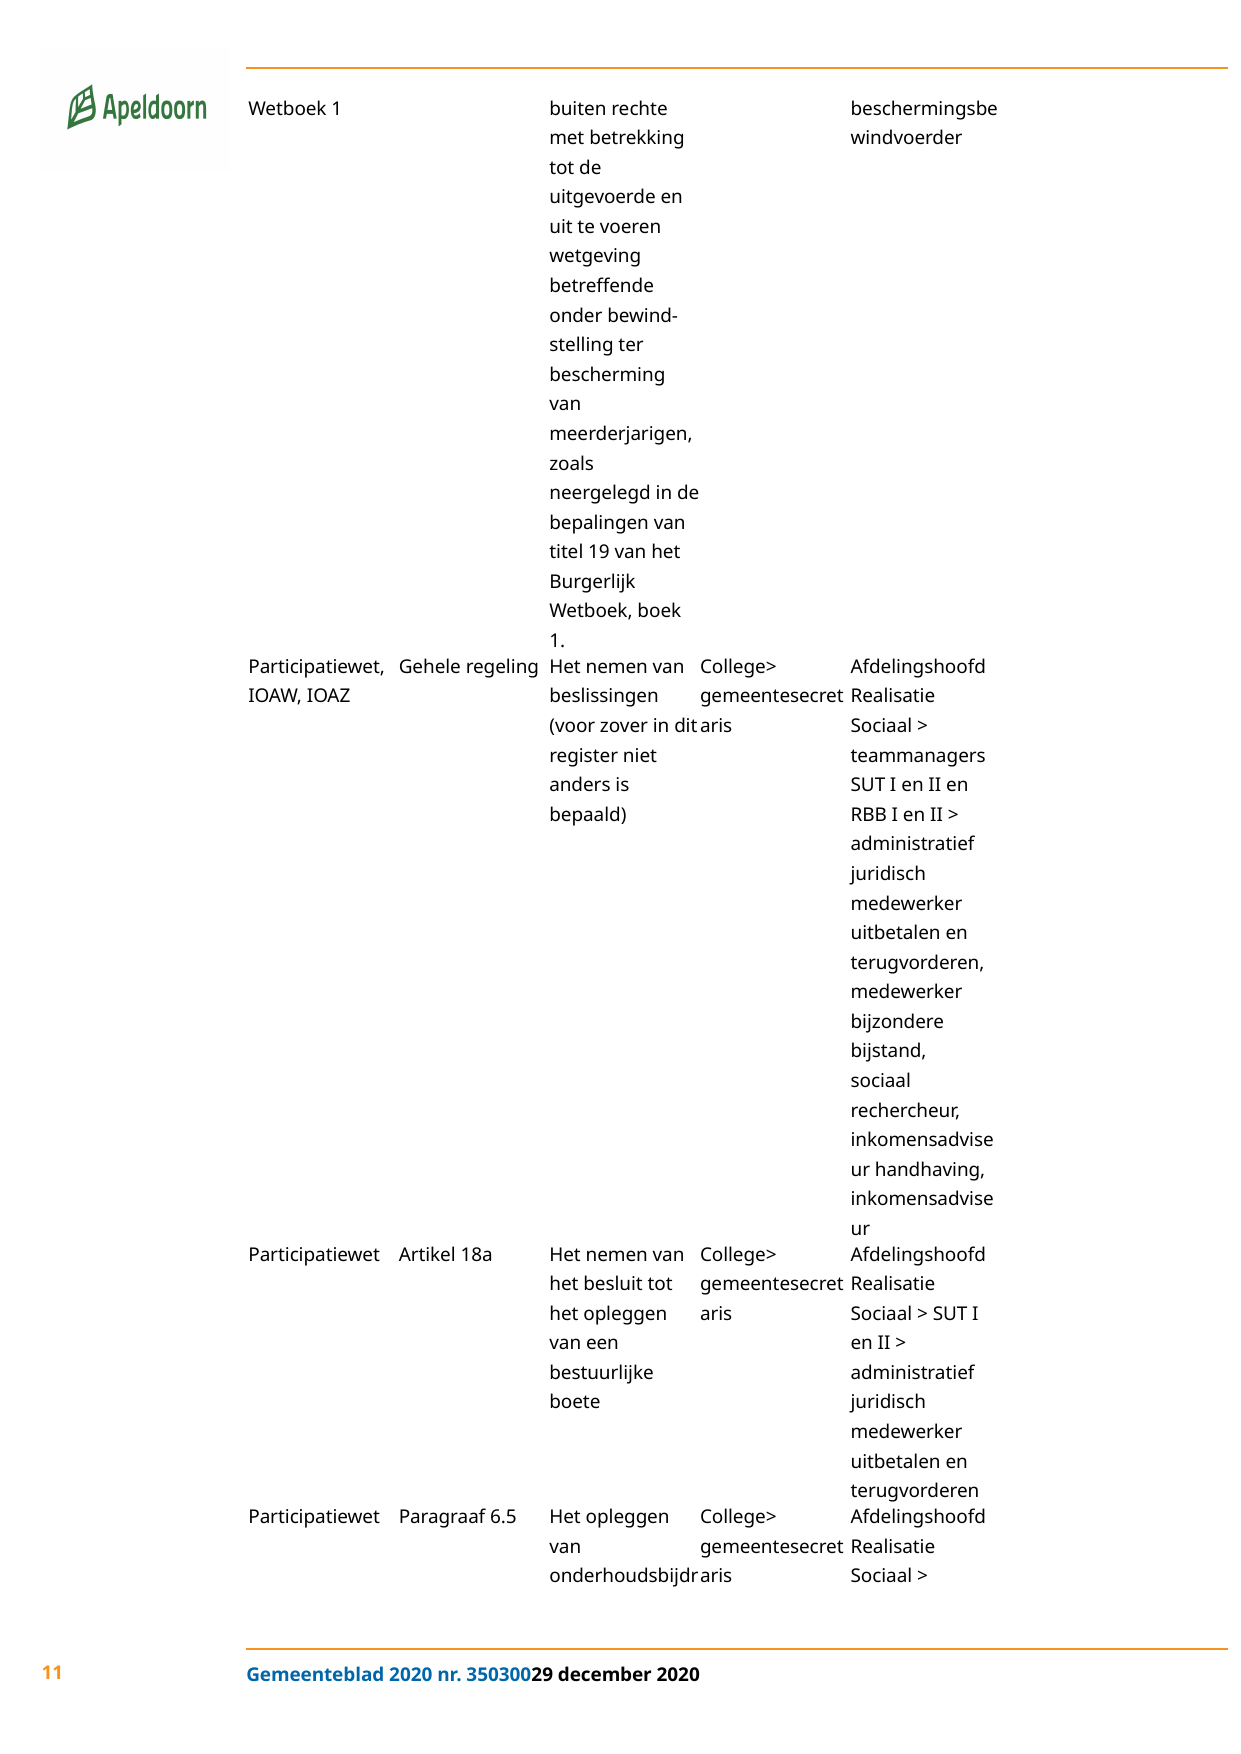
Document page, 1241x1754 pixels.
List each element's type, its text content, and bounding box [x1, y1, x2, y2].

table_cell [1001, 653, 1152, 1241]
table_cell [1001, 1503, 1152, 1588]
table_cell Gehele regeling [399, 653, 549, 1241]
table_cell Het opleggen van onderhoudsbijdr [549, 1503, 700, 1588]
table_cell buiten rechte met betrekking tot de uitgevoerde en uit te voeren wetgeving betreffende onder bewind-stelling ter bescherming van meerderjarigen, zoals neergelegd in de bepalingen van titel 19 van het Burgerlijk Wetboek, boek 1. [549, 95, 700, 653]
table_cell Het nemen van het besluit tot het opleggen van een bestuurlijke boete [549, 1241, 700, 1503]
table_cell Het nemen van beslissingen (voor zover in dit register niet anders is bepaald) [549, 653, 700, 1241]
table_cell [399, 95, 549, 653]
table_cell College> gemeentesecretaris [700, 1503, 850, 1588]
table_cell Paragraaf 6.5 [399, 1503, 549, 1588]
table_cell beschermingsbewindvoerder [850, 95, 1001, 653]
table_cell Participatiewet [248, 1241, 398, 1503]
table_cell Participatiewet [248, 1503, 398, 1588]
table_cell Afdelingshoofd Realisatie Sociaal > teammanagers SUT I en II en RBB I en II > administratief juridisch medewerker uitbetalen en terugvorderen, medewerker bijzondere bijstand, sociaal rechercheur, inkomensadviseur handhaving, inkomensadviseur [850, 653, 1001, 1241]
picture [41, 47, 231, 172]
table_cell Artikel 18a [399, 1241, 549, 1503]
table_cell Afdelingshoofd Realisatie Sociaal > [850, 1503, 1001, 1588]
table_cell [700, 95, 850, 653]
table_cell [1001, 1241, 1152, 1503]
table_cell College> gemeentesecretaris [700, 1241, 850, 1503]
table_cell [1001, 95, 1152, 653]
table_cell College> gemeentesecretaris [700, 653, 850, 1241]
table_cell Participatiewet, IOAW, IOAZ [248, 653, 398, 1241]
table_cell Afdelingshoofd Realisatie Sociaal > SUT I en II > administratief juridisch medewerker uitbetalen en terugvorderen [850, 1241, 1001, 1503]
table_cell Wetboek 1 [248, 95, 398, 653]
